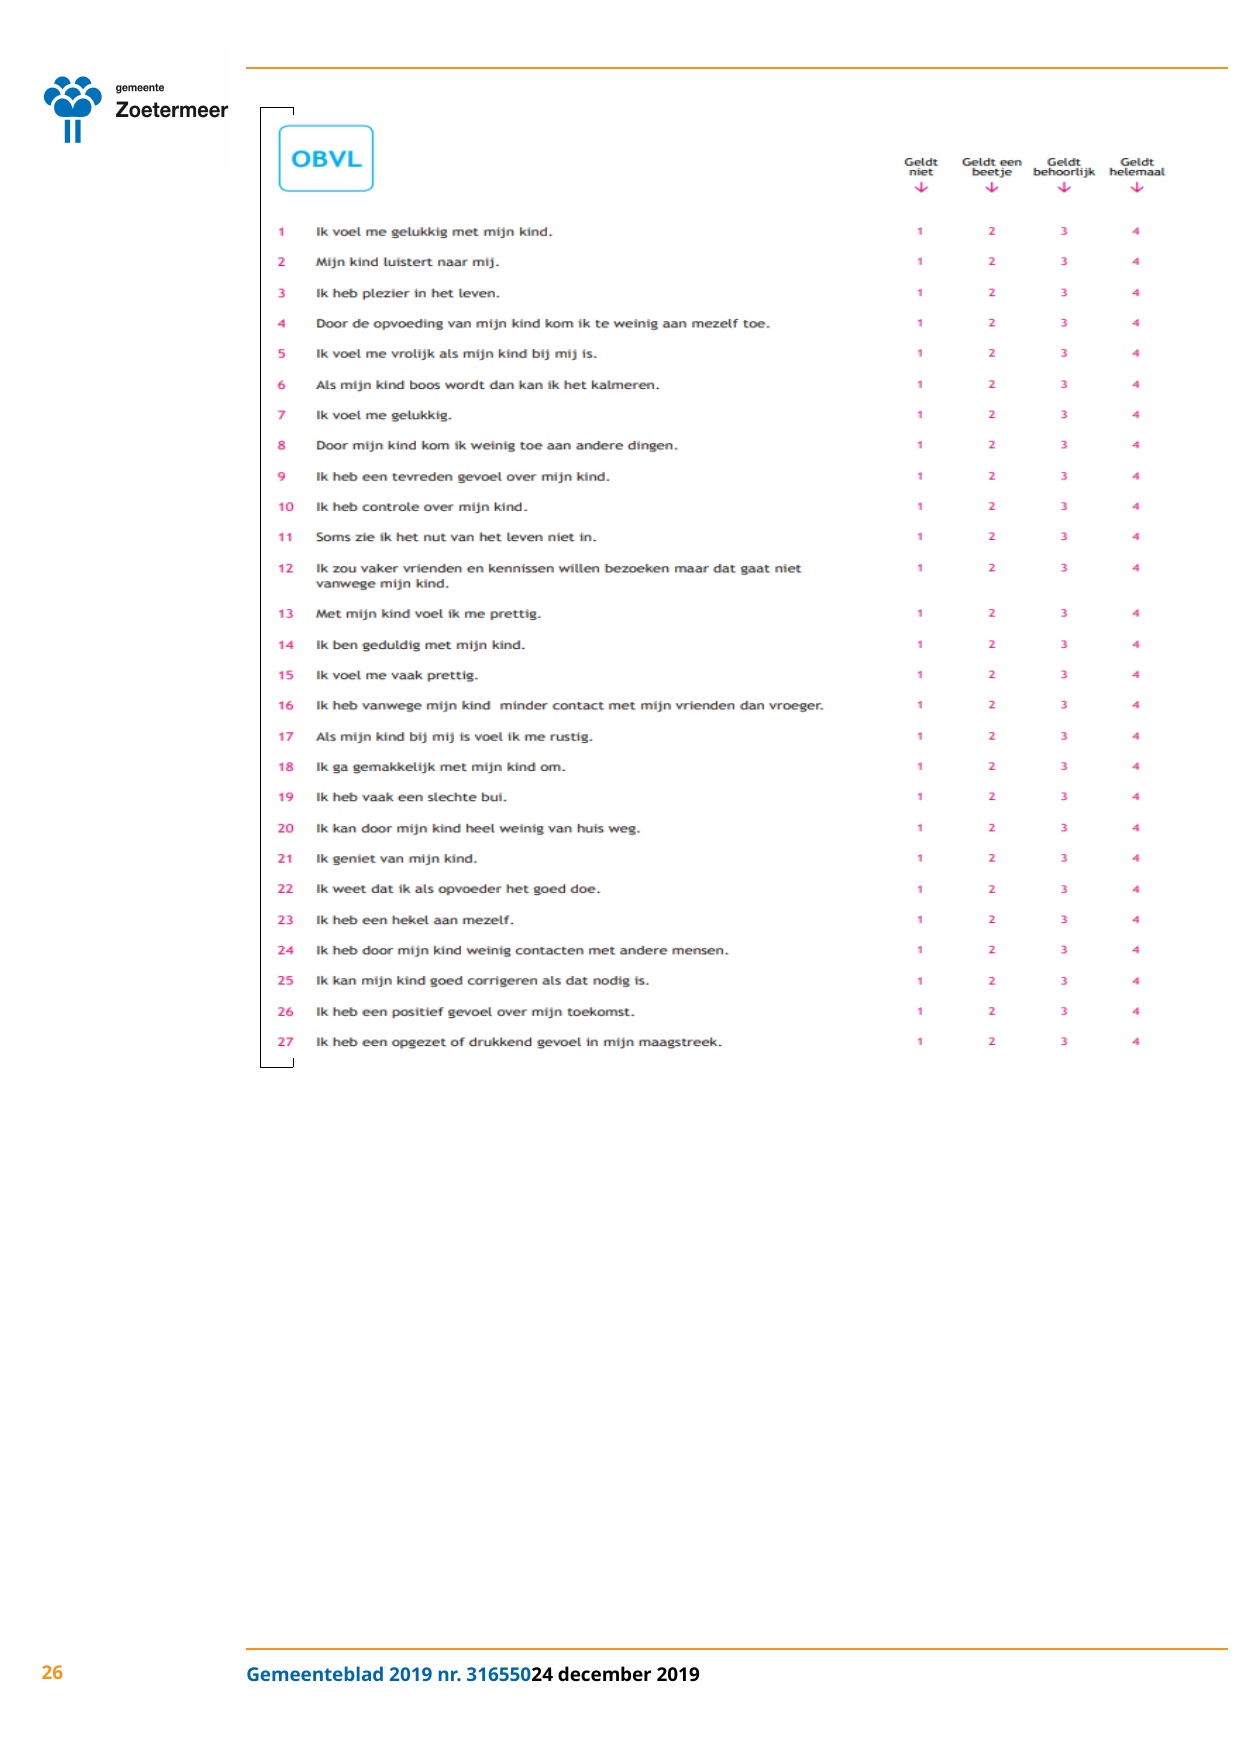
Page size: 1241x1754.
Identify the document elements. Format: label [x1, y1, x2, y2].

picture [268, 115, 1173, 1058]
picture [41, 47, 231, 172]
